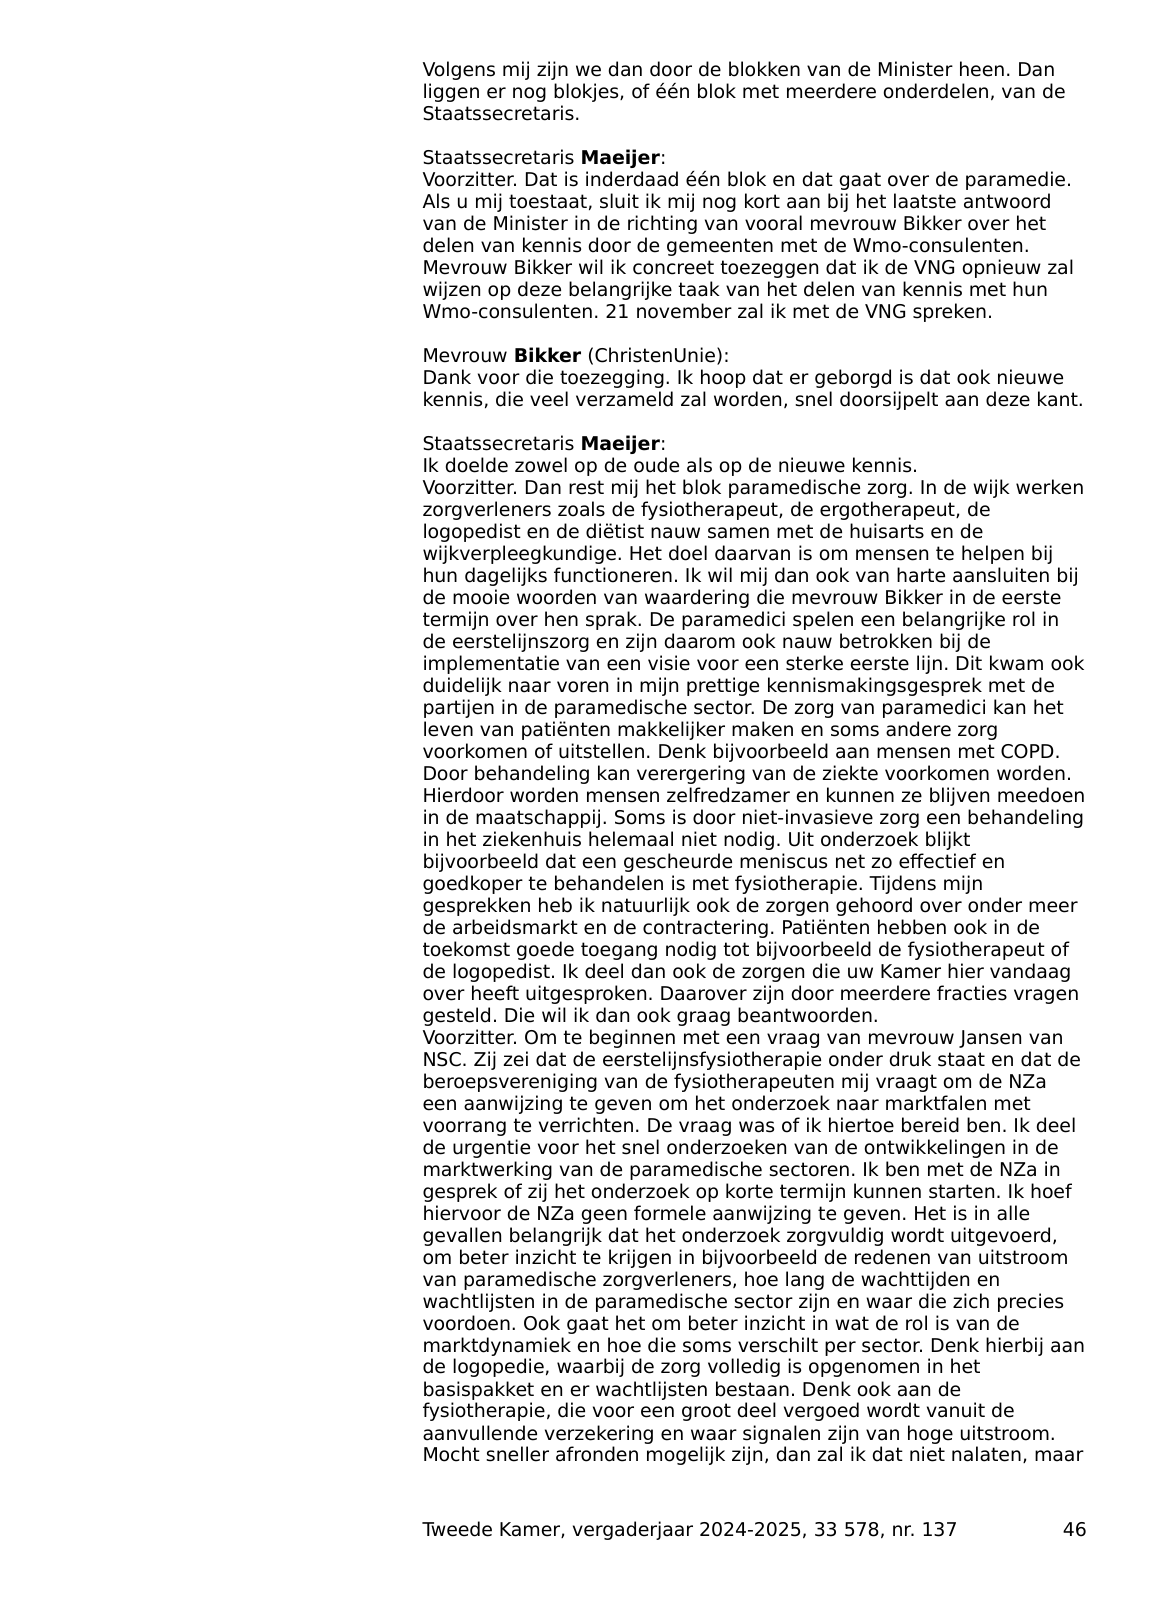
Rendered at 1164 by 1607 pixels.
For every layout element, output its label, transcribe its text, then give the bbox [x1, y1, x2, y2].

text Mevrouw Bikker (ChristenUnie): [422, 345, 1087, 367]
text Dank voor die toezegging. Ik hoop dat er geborgd is dat ook nieuwe kennis, die veel verzameld zal worden, snel doorsijpelt aan deze kant. [422, 367, 1087, 411]
text Ik doelde zowel op de oude als op de nieuwe kennis. [422, 455, 1087, 477]
text Staatssecretaris Maeijer: [422, 147, 1087, 169]
text Voorzitter. Om te beginnen met een vraag van mevrouw Jansen van NSC. Zij zei dat de eerstelijnsfysiotherapie onder druk staat en dat de beroepsvereniging van de fysiotherapeuten mij vraagt om de NZa een aanwijzing te geven om het onderzoek naar marktfalen met voorrang te verrichten. De vraag was of ik hiertoe bereid ben. Ik deel de urgentie voor het snel onderzoeken van de ontwikkelingen in de marktwerking van de paramedische sectoren. Ik ben met de NZa in gesprek of zij het onderzoek op korte termijn kunnen starten. Ik hoef hiervoor de NZa geen formele aanwijzing te geven. Het is in alle gevallen belangrijk dat het onderzoek zorgvuldig wordt uitgevoerd, om beter inzicht te krijgen in bijvoorbeeld de redenen van uitstroom van paramedische zorgverleners, hoe lang de wachttijden en wachtlijsten in de paramedische sector zijn en waar die zich precies voordoen. Ook gaat het om beter inzicht in wat de rol is van de marktdynamiek en hoe die soms verschilt per sector. Denk hierbij aan de logopedie, waarbij de zorg volledig is opgenomen in het basispakket en er wachtlijsten bestaan. Denk ook aan de fysiotherapie, die voor een groot deel vergoed wordt vanuit de aanvullende verzekering en waar signalen zijn van hoge uitstroom. Mocht sneller afronden mogelijk zijn, dan zal ik dat niet nalaten, maar [422, 1027, 1087, 1466]
text Voorzitter. Dat is inderdaad één blok en dat gaat over de paramedie. Als u mij toestaat, sluit ik mij nog kort aan bij het laatste antwoord van de Minister in de richting van vooral mevrouw Bikker over het delen van kennis door de gemeenten met de Wmo-consulenten. Mevrouw Bikker wil ik concreet toezeggen dat ik de VNG opnieuw zal wijzen op deze belangrijke taak van het delen van kennis met hun Wmo-consulenten. 21 november zal ik met de VNG spreken. [422, 169, 1087, 323]
text Volgens mij zijn we dan door de blokken van de Minister heen. Dan liggen er nog blokjes, of één blok met meerdere onderdelen, van de Staatssecretaris. [422, 59, 1087, 125]
text Staatssecretaris Maeijer: [422, 433, 1087, 455]
text Voorzitter. Dan rest mij het blok paramedische zorg. In de wijk werken zorgverleners zoals de fysiotherapeut, de ergotherapeut, de logopedist en de diëtist nauw samen met de huisarts en de wijkverpleegkundige. Het doel daarvan is om mensen te helpen bij hun dagelijks functioneren. Ik wil mij dan ook van harte aansluiten bij de mooie woorden van waardering die mevrouw Bikker in de eerste termijn over hen sprak. De paramedici spelen een belangrijke rol in de eerstelijnszorg en zijn daarom ook nauw betrokken bij de implementatie van een visie voor een sterke eerste lijn. Dit kwam ook duidelijk naar voren in mijn prettige kennismakingsgesprek met de partijen in de paramedische sector. De zorg van paramedici kan het leven van patiënten makkelijker maken en soms andere zorg voorkomen of uitstellen. Denk bijvoorbeeld aan mensen met COPD. Door behandeling kan verergering van de ziekte voorkomen worden. Hierdoor worden mensen zelfredzamer en kunnen ze blijven meedoen in de maatschappij. Soms is door niet-invasieve zorg een behandeling in het ziekenhuis helemaal niet nodig. Uit onderzoek blijkt bijvoorbeeld dat een gescheurde meniscus net zo effectief en goedkoper te behandelen is met fysiotherapie. Tijdens mijn gesprekken heb ik natuurlijk ook de zorgen gehoord over onder meer de arbeidsmarkt en de contractering. Patiënten hebben ook in de toekomst goede toegang nodig tot bijvoorbeeld de fysiotherapeut of de logopedist. Ik deel dan ook de zorgen die uw Kamer hier vandaag over heeft uitgesproken. Daarover zijn door meerdere fracties vragen gesteld. Die wil ik dan ook graag beantwoorden. [422, 477, 1087, 1027]
